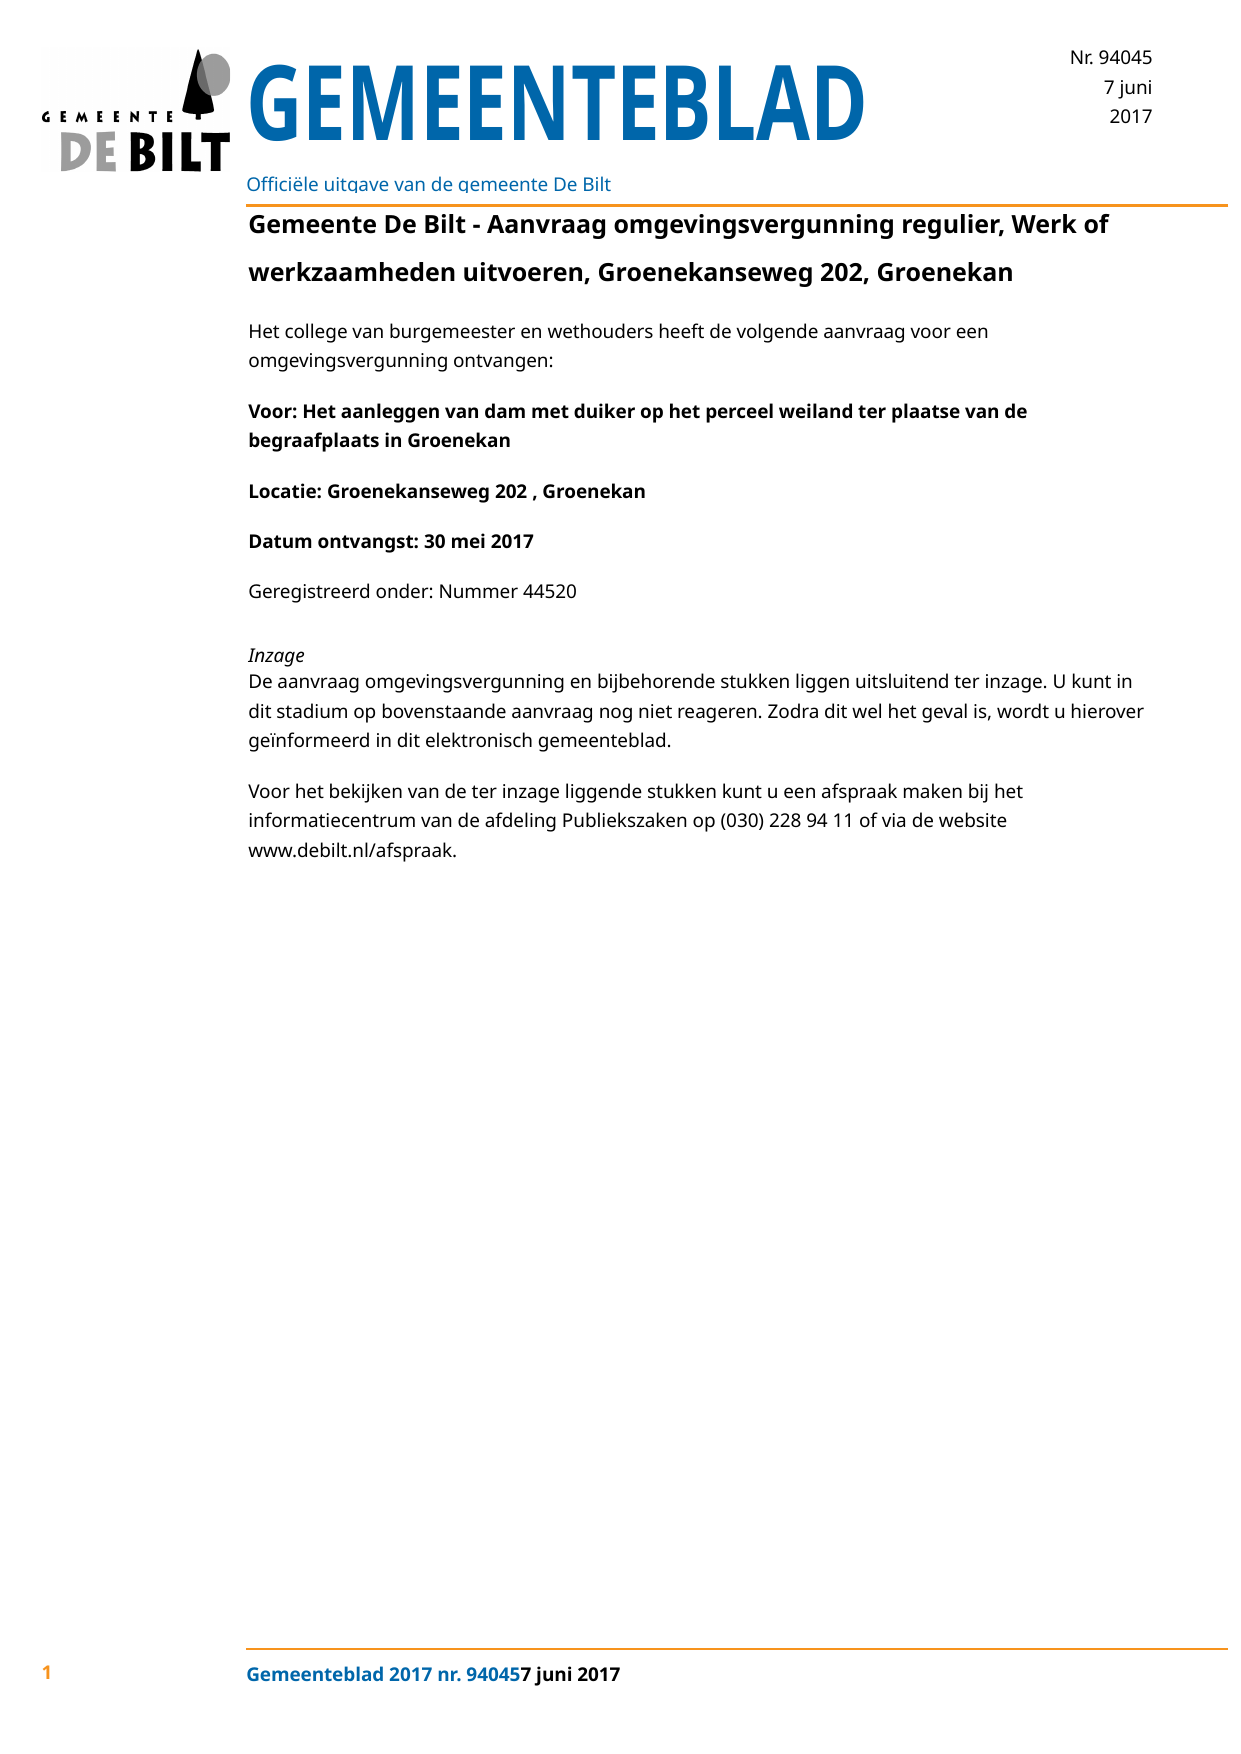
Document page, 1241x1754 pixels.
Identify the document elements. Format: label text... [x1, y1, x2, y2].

text Het college van burgemeester en wethouders heeft de volgende aanvraag voor een omgevingsvergunning ontvangen: [248, 318, 1152, 373]
text De aanvraag omgevingsvergunning en bijbehorende stukken liggen uitsluitend ter inzage. U kunt in dit stadium op bovenstaande aanvraag nog niet reageren. Zodra dit wel het geval is, wordt u hierover geïnformeerd in dit elektronisch gemeenteblad. [248, 668, 1152, 753]
text Voor het bekijken van de ter inzage liggende stukken kunt u een afspraak maken bij het informatiecentrum van de afdeling Publiekszaken op (030) 228 94 11 of via de website www.debilt.nl/afspraak. [248, 778, 1152, 863]
picture [41, 47, 231, 172]
text Gemeente De Bilt - Aanvraag omgevingsvergunning regulier, Werk of werkzaamheden uitvoeren, Groenekanseweg 202, Groenekan [248, 207, 1152, 288]
text Geregistreerd onder: Nummer 44520 [248, 579, 1152, 604]
text Locatie: Groenekanseweg 202 , Groenekan [248, 478, 1152, 504]
text Inzage [248, 643, 1152, 668]
text Datum ontvangst: 30 mei 2017 [248, 528, 1152, 554]
text Voor: Het aanleggen van dam met duiker op het perceel weiland ter plaatse van de begraafplaats in Groenekan [248, 398, 1152, 453]
